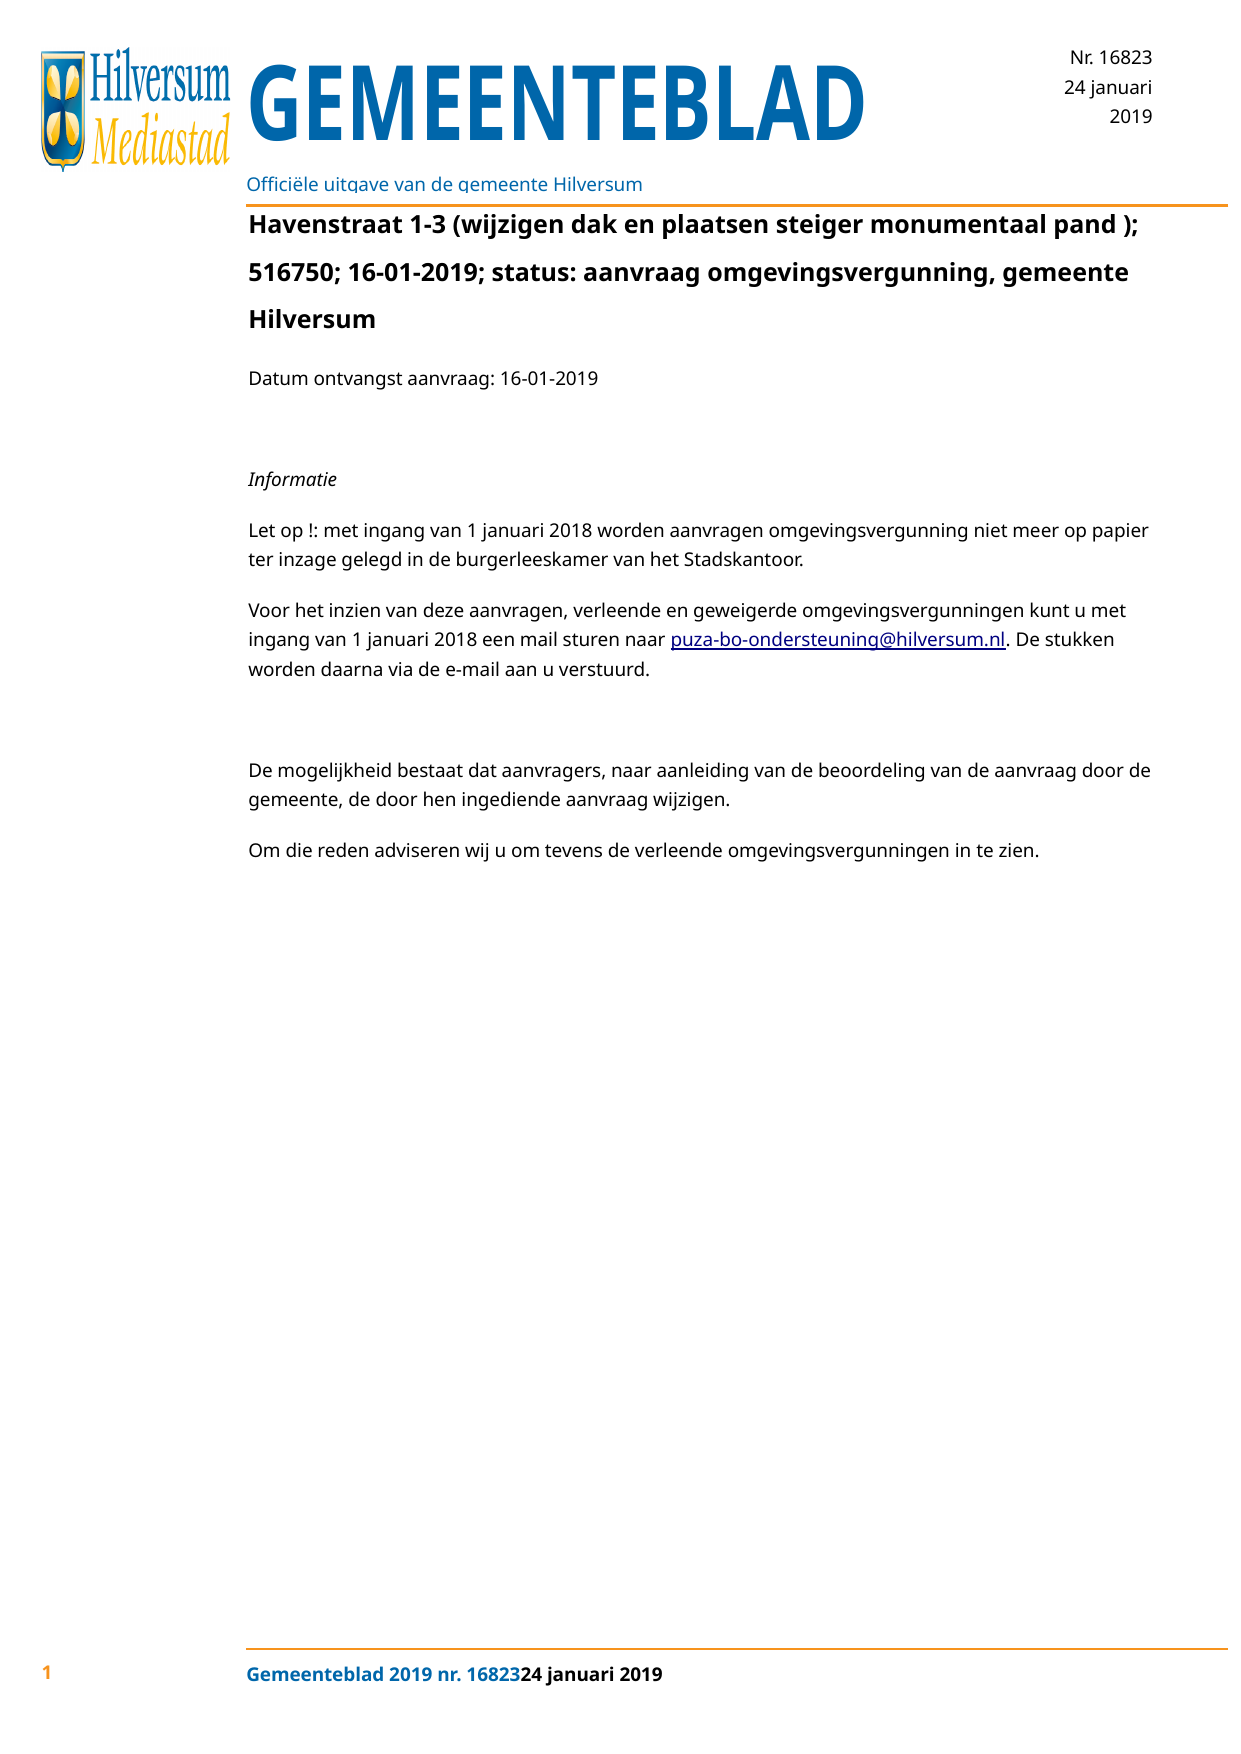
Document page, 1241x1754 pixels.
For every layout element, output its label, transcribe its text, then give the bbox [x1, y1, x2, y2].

text Havenstraat 1-3 (wijzigen dak en plaatsen steiger monumentaal pand ); 516750; 16-01-2019; status: aanvraag omgevingsvergunning, gemeente Hilversum [248, 207, 1152, 336]
text Let op !: met ingang van 1 januari 2018 worden aanvragen omgevingsvergunning niet meer op papier ter inzage gelegd in de burgerleeskamer van het Stadskantoor. [248, 517, 1152, 572]
text Om die reden adviseren wij u om tevens de verleende omgevingsvergunningen in te zien. [248, 837, 1152, 862]
text Informatie [248, 466, 1152, 492]
text Voor het inzien van deze aanvragen, verleende en geweigerde omgevingsvergunningen kunt u met ingang van 1 januari 2018 een mail sturen naar puza-bo-ondersteuning@hilversum.nl. De stukken worden daarna via de e-mail aan u verstuurd. [248, 597, 1152, 682]
text Datum ontvangst aanvraag: 16-01-2019 [248, 366, 1152, 391]
text De mogelijkheid bestaat dat aanvragers, naar aanleiding van de beoordeling van de aanvraag door de gemeente, de door hen ingediende aanvraag wijzigen. [248, 757, 1152, 812]
picture [41, 47, 231, 172]
